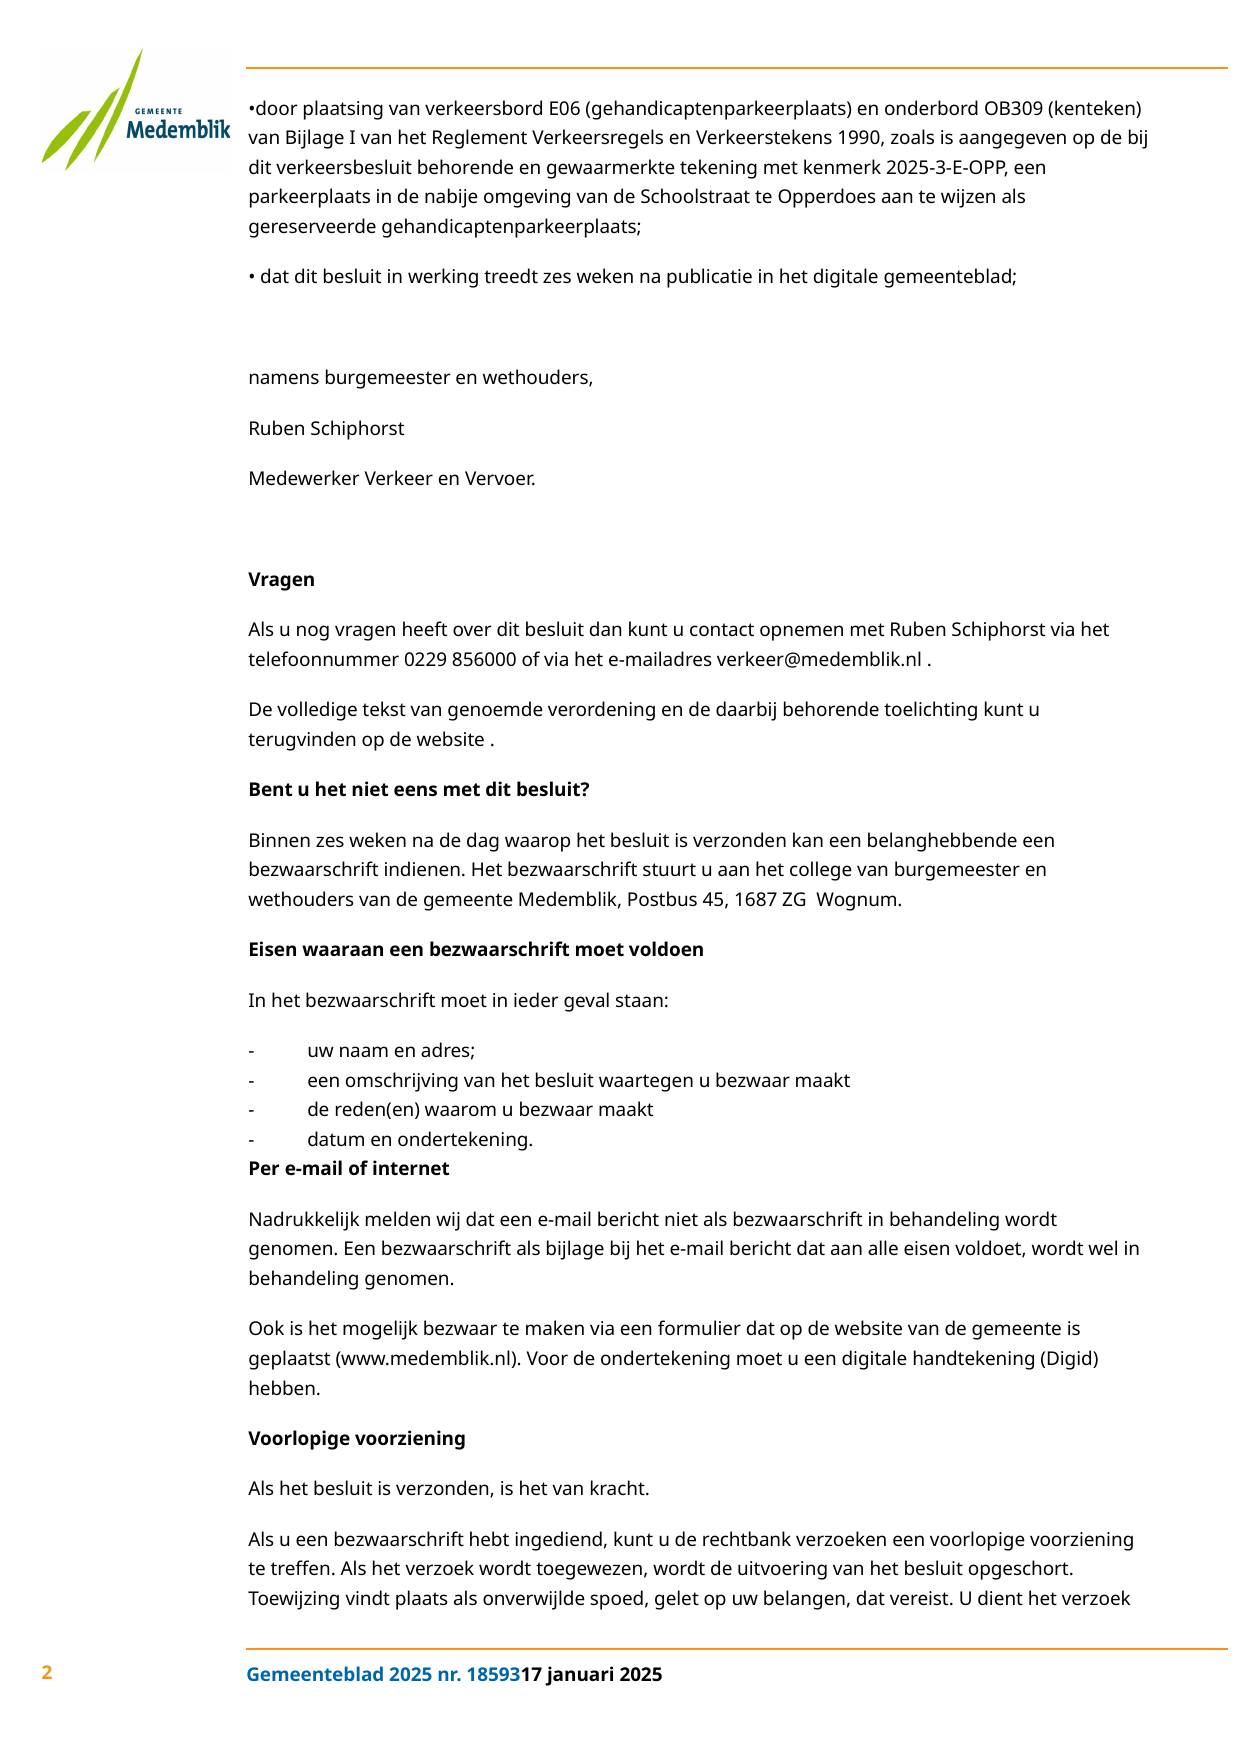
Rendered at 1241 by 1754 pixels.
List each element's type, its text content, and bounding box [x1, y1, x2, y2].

picture [41, 47, 231, 172]
text • dat dit besluit in werking treedt zes weken na publicatie in het digitale gemeenteblad; [248, 263, 1152, 289]
text Als u een bezwaarschrift hebt ingediend, kunt u de rechtbank verzoeken een voorlopige voorziening te treffen. Als het verzoek wordt toegewezen, wordt de uitvoering van het besluit opgeschort. Toewijzing vindt plaats als onverwijlde spoed, gelet op uw belangen, dat vereist. U dient het verzoek [248, 1526, 1152, 1611]
text Voorlopige voorziening [248, 1425, 1152, 1451]
text In het bezwaarschrift moet in ieder geval staan: [248, 987, 1152, 1013]
text Als u nog vragen heeft over dit besluit dan kunt u contact opnemen met Ruben Schiphorst via het telefoonnummer 0229 856000 of via het e-mailadres verkeer@medemblik.nl . [248, 616, 1152, 672]
text Nadrukkelijk melden wij dat een e-mail bericht niet als bezwaarschrift in behandeling wordt genomen. Een bezwaarschrift als bijlage bij het e-mail bericht dat aan alle eisen voldoet, wordt wel in behandeling genomen. [248, 1206, 1152, 1291]
text Vragen [248, 566, 1152, 592]
text namens burgemeester en wethouders, [248, 364, 1152, 390]
text De volledige tekst van genoemde verordening en de daarbij behorende toelichting kunt u terugvinden op de website . [248, 696, 1152, 752]
list uw naam en adres; [248, 1037, 1152, 1063]
text Medewerker Verkeer en Vervoer. [248, 465, 1152, 491]
text Bent u het niet eens met dit besluit? [248, 776, 1152, 802]
text Eisen waaraan een bezwaarschrift moet voldoen [248, 936, 1152, 962]
text Per e-mail of internet [248, 1156, 1152, 1181]
text Als het besluit is verzonden, is het van kracht. [248, 1476, 1152, 1501]
list een omschrijving van het besluit waartegen u bezwaar maakt [248, 1067, 1152, 1093]
text Binnen zes weken na de dag waarop het besluit is verzonden kan een belanghebbende een bezwaarschrift indienen. Het bezwaarschrift stuurt u aan het college van burgemeester en wethouders van de gemeente Medemblik, Postbus 45, 1687 ZG Wognum. [248, 827, 1152, 912]
text Ook is het mogelijk bezwaar te maken via een formulier dat op de website van de gemeente is geplaatst (www.medemblik.nl). Voor de ondertekening moet u een digitale handtekening (Digid) hebben. [248, 1316, 1152, 1401]
text Ruben Schiphorst [248, 415, 1152, 441]
list de reden(en) waarom u bezwaar maakt [248, 1096, 1152, 1122]
text •door plaatsing van verkeersbord E06 (gehandicaptenparkeerplaats) en onderbord OB309 (kenteken) van Bijlage I van het Reglement Verkeersregels en Verkeerstekens 1990, zoals is aangegeven op de bij dit verkeersbesluit behorende en gewaarmerkte tekening met kenmerk 2025-3-E-OPP, een parkeerplaats in de nabije omgeving van de Schoolstraat te Opperdoes aan te wijzen als gereserveerde gehandicaptenparkeerplaats; [248, 95, 1152, 239]
list datum en ondertekening. [248, 1126, 1152, 1152]
